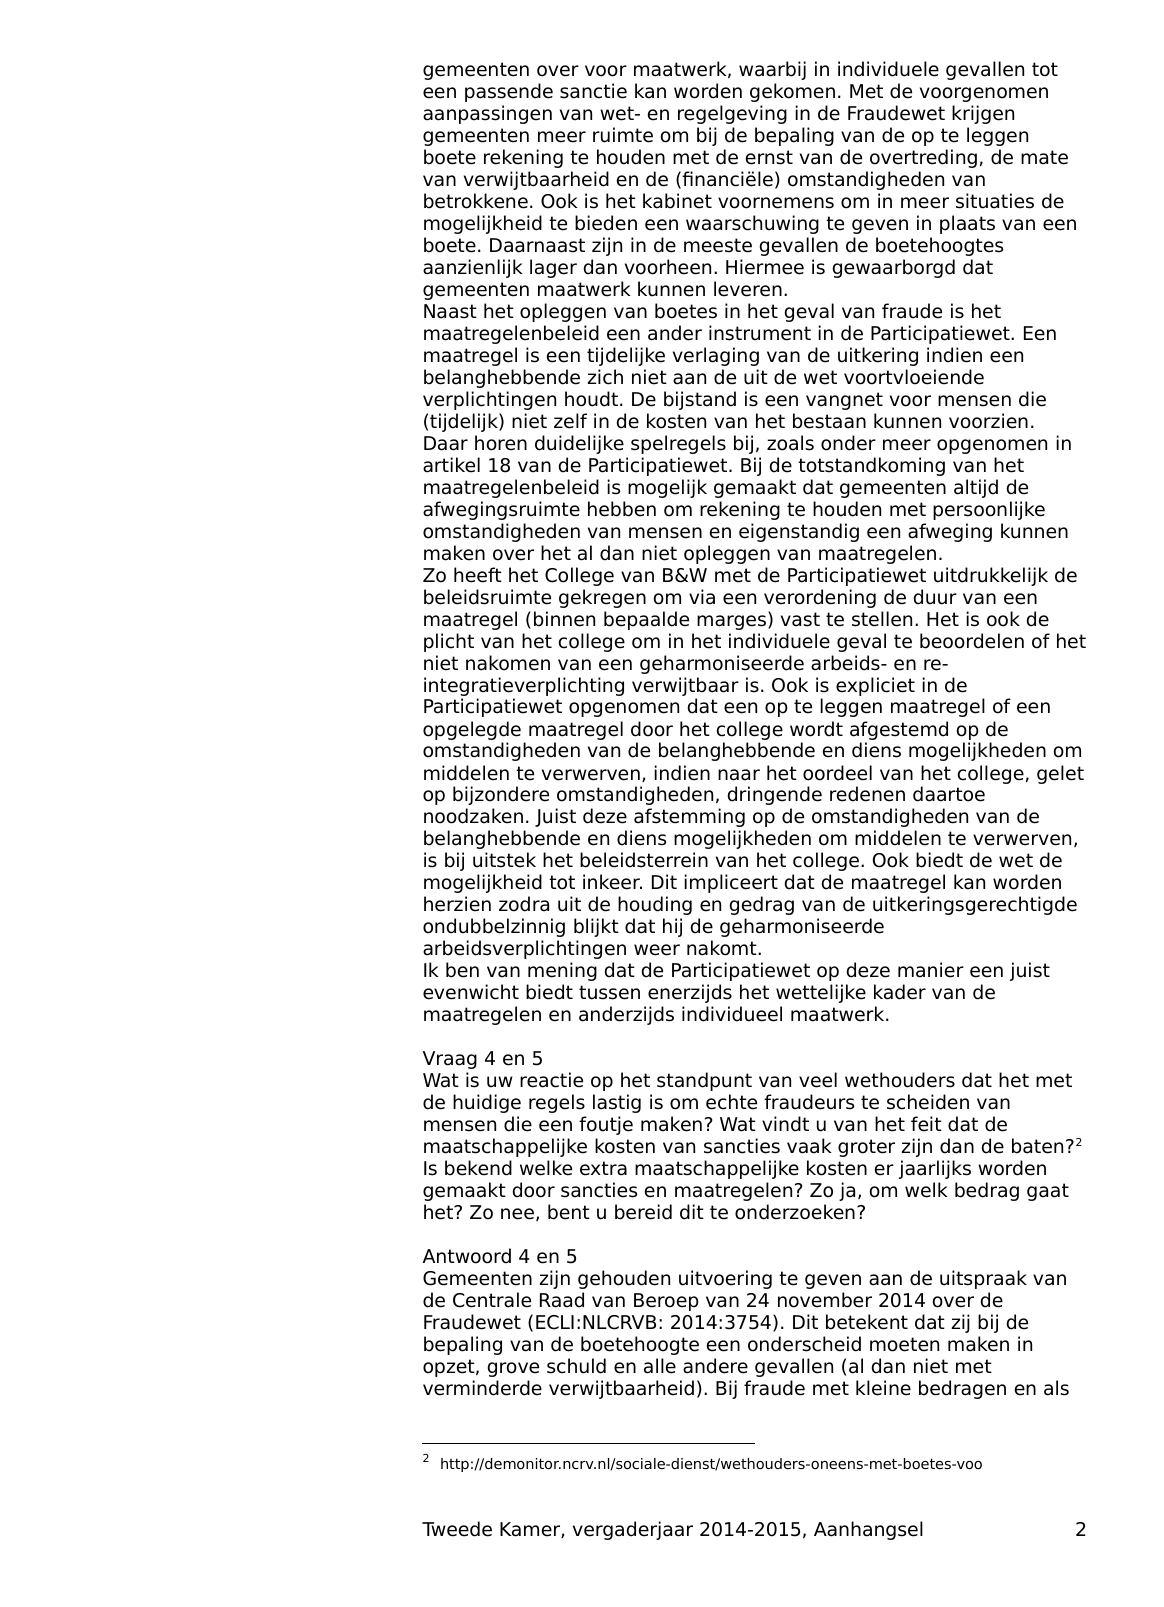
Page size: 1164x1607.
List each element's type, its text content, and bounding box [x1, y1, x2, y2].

text Naast het opleggen van boetes in het geval van fraude is het maatregelenbeleid een ander instrument in de Participatiewet. Een maatregel is een tijdelijke verlaging van de uitkering indien een belanghebbende zich niet aan de uit de wet voortvloeiende verplichtingen houdt. De bijstand is een vangnet voor mensen die (tijdelijk) niet zelf in de kosten van het bestaan kunnen voorzien. Daar horen duidelijke spelregels bij, zoals onder meer opgenomen in artikel 18 van de Participatiewet. Bij de totstandkoming van het maatregelenbeleid is mogelijk gemaakt dat gemeenten altijd de afwegingsruimte hebben om rekening te houden met persoonlijke omstandigheden van mensen en eigenstandig een afweging kunnen maken over het al dan niet opleggen van maatregelen. [422, 301, 1087, 564]
text Gemeenten zijn gehouden uitvoering te geven aan de uitspraak van de Centrale Raad van Beroep van 24 november 2014 over de Fraudewet (ECLI:NLCRVB: 2014:3754). Dit betekent dat zij bij de bepaling van de boetehoogte een onderscheid moeten maken in opzet, grove schuld en alle andere gevallen (al dan niet met verminderde verwijtbaarheid). Bij fraude met kleine bedragen en als [422, 1268, 1087, 1400]
text Wat is uw reactie op het standpunt van veel wethouders dat het met de huidige regels lastig is om echte fraudeurs te scheiden van mensen die een foutje maken? Wat vindt u van het feit dat de maatschappelijke kosten van sancties vaak groter zijn dan de baten? [422, 1070, 1087, 1158]
text Ik ben van mening dat de Participatiewet op deze manier een juist evenwicht biedt tussen enerzijds het wettelijke kader van de maatregelen en anderzijds individueel maatwerk. [422, 960, 1087, 1026]
text gemeenten over voor maatwerk, waarbij in individuele gevallen tot een passende sanctie kan worden gekomen. Met de voorgenomen aanpassingen van wet- en regelgeving in de Fraudewet krijgen gemeenten meer ruimte om bij de bepaling van de op te leggen boete rekening te houden met de ernst van de overtreding, de mate van verwijtbaarheid en de (financiële) omstandigheden van betrokkene. Ook is het kabinet voornemens om in meer situaties de mogelijkheid te bieden een waarschuwing te geven in plaats van een boete. Daarnaast zijn in de meeste gevallen de boetehoogtes aanzienlijk lager dan voorheen. Hiermee is gewaarborgd dat gemeenten maatwerk kunnen leveren. [422, 59, 1087, 301]
text Zo heeft het College van B&W met de Participatiewet uitdrukkelijk de beleidsruimte gekregen om via een verordening de duur van een maatregel (binnen bepaalde marges) vast te stellen. Het is ook de plicht van het college om in het individuele geval te beoordelen of het niet nakomen van een geharmoniseerde arbeids- en re-integratieverplichting verwijtbaar is. Ook is expliciet in de Participatiewet opgenomen dat een op te leggen maatregel of een opgelegde maatregel door het college wordt afgestemd op de omstandigheden van de belanghebbende en diens mogelijkheden om middelen te verwerven, indien naar het oordeel van het college, gelet op bijzondere omstandigheden, dringende redenen daartoe noodzaken. Juist deze afstemming op de omstandigheden van de belanghebbende en diens mogelijkheden om middelen te verwerven, is bij uitstek het beleidsterrein van het college. Ook biedt de wet de mogelijkheid tot inkeer. Dit impliceert dat de maatregel kan worden herzien zodra uit de houding en gedrag van de uitkeringsgerechtigde ondubbelzinnig blijkt dat hij de geharmoniseerde arbeidsverplichtingen weer nakomt. [422, 564, 1087, 960]
text Antwoord 4 en 5 [422, 1246, 1087, 1268]
text Is bekend welke extra maatschappelijke kosten er jaarlijks worden gemaakt door sancties en maatregelen? Zo ja, om welk bedrag gaat het? Zo nee, bent u bereid dit te onderzoeken? [422, 1158, 1087, 1224]
text http://demonitor.ncrv.nl/sociale-dienst/wethouders-oneens-met-boetes-voo [422, 1452, 1087, 1474]
text Vraag 4 en 5 [422, 1048, 1087, 1070]
